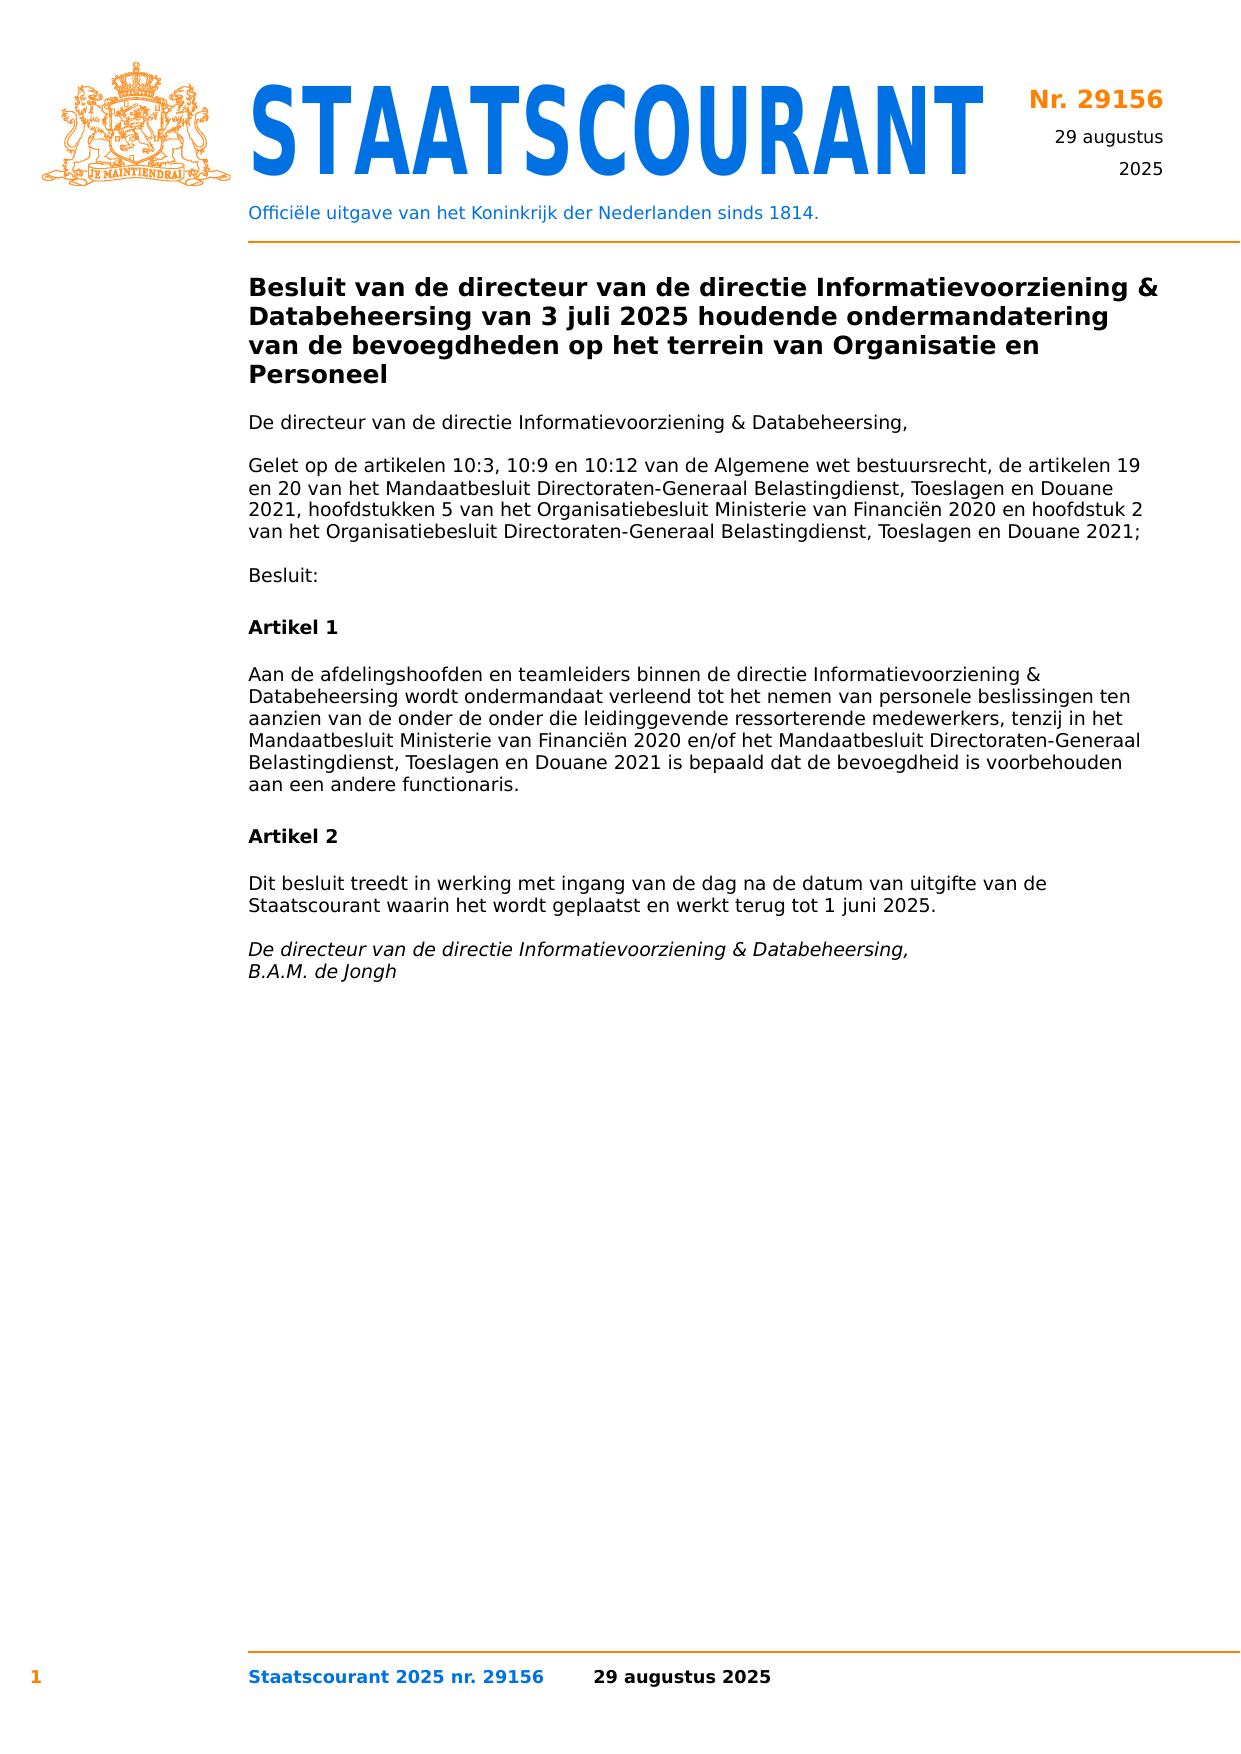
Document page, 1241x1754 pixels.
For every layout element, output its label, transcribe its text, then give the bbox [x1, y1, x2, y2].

subtitle Artikel 1 [248, 617, 1163, 639]
text Aan de afdelingshoofden en teamleiders binnen de directie Informatievoorziening & Databeheersing wordt ondermandaat verleend tot het nemen van personele beslissingen ten aanzien van de onder de onder die leidinggevende ressorterende medewerkers, tenzij in het Mandaatbesluit Ministerie van Financiën 2020 en/of het Mandaatbesluit Directoraten-Generaal Belastingdienst, Toeslagen en Douane 2021 is bepaald dat de bevoegdheid is voorbehouden aan een andere functionaris. [248, 664, 1163, 796]
table_header Nr. 29156 [998, 62, 1240, 121]
subtitle Besluit van de directeur van de directie Informatievoorziening & Databeheersing van 3 juli 2025 houdende ondermandatering van de bevoegdheden op het terrein van Organisatie en Personeel [248, 273, 1163, 390]
table_cell Officiële uitgave van het Koninkrijk der Nederlanden sinds 1814. [248, 203, 1240, 241]
table_cell 2025 [998, 153, 1240, 203]
subtitle Artikel 2 [248, 826, 1163, 848]
table_header [25, 62, 248, 241]
table_cell 29 augustus [998, 121, 1240, 153]
table_header STAATSCOURANT [248, 62, 998, 203]
text De directeur van de directie Informatievoorziening & Databeheersing, B.A.M. de Jongh [248, 939, 1163, 983]
text De directeur van de directie Informatievoorziening & Databeheersing, [248, 412, 1163, 433]
picture [41, 62, 231, 186]
text Besluit: [248, 565, 1163, 587]
text Dit besluit treedt in werking met ingang van de dag na de datum van uitgifte van de Staatscourant waarin het wordt geplaatst en werkt terug tot 1 juni 2025. [248, 873, 1163, 917]
text Gelet op de artikelen 10:3, 10:9 en 10:12 van de Algemene wet bestuursrecht, de artikelen 19 en 20 van het Mandaatbesluit Directoraten-Generaal Belastingdienst, Toeslagen en Douane 2021, hoofdstukken 5 van het Organisatiebesluit Ministerie van Financiën 2020 en hoofdstuk 2 van het Organisatiebesluit Directoraten-Generaal Belastingdienst, Toeslagen en Douane 2021; [248, 455, 1163, 543]
